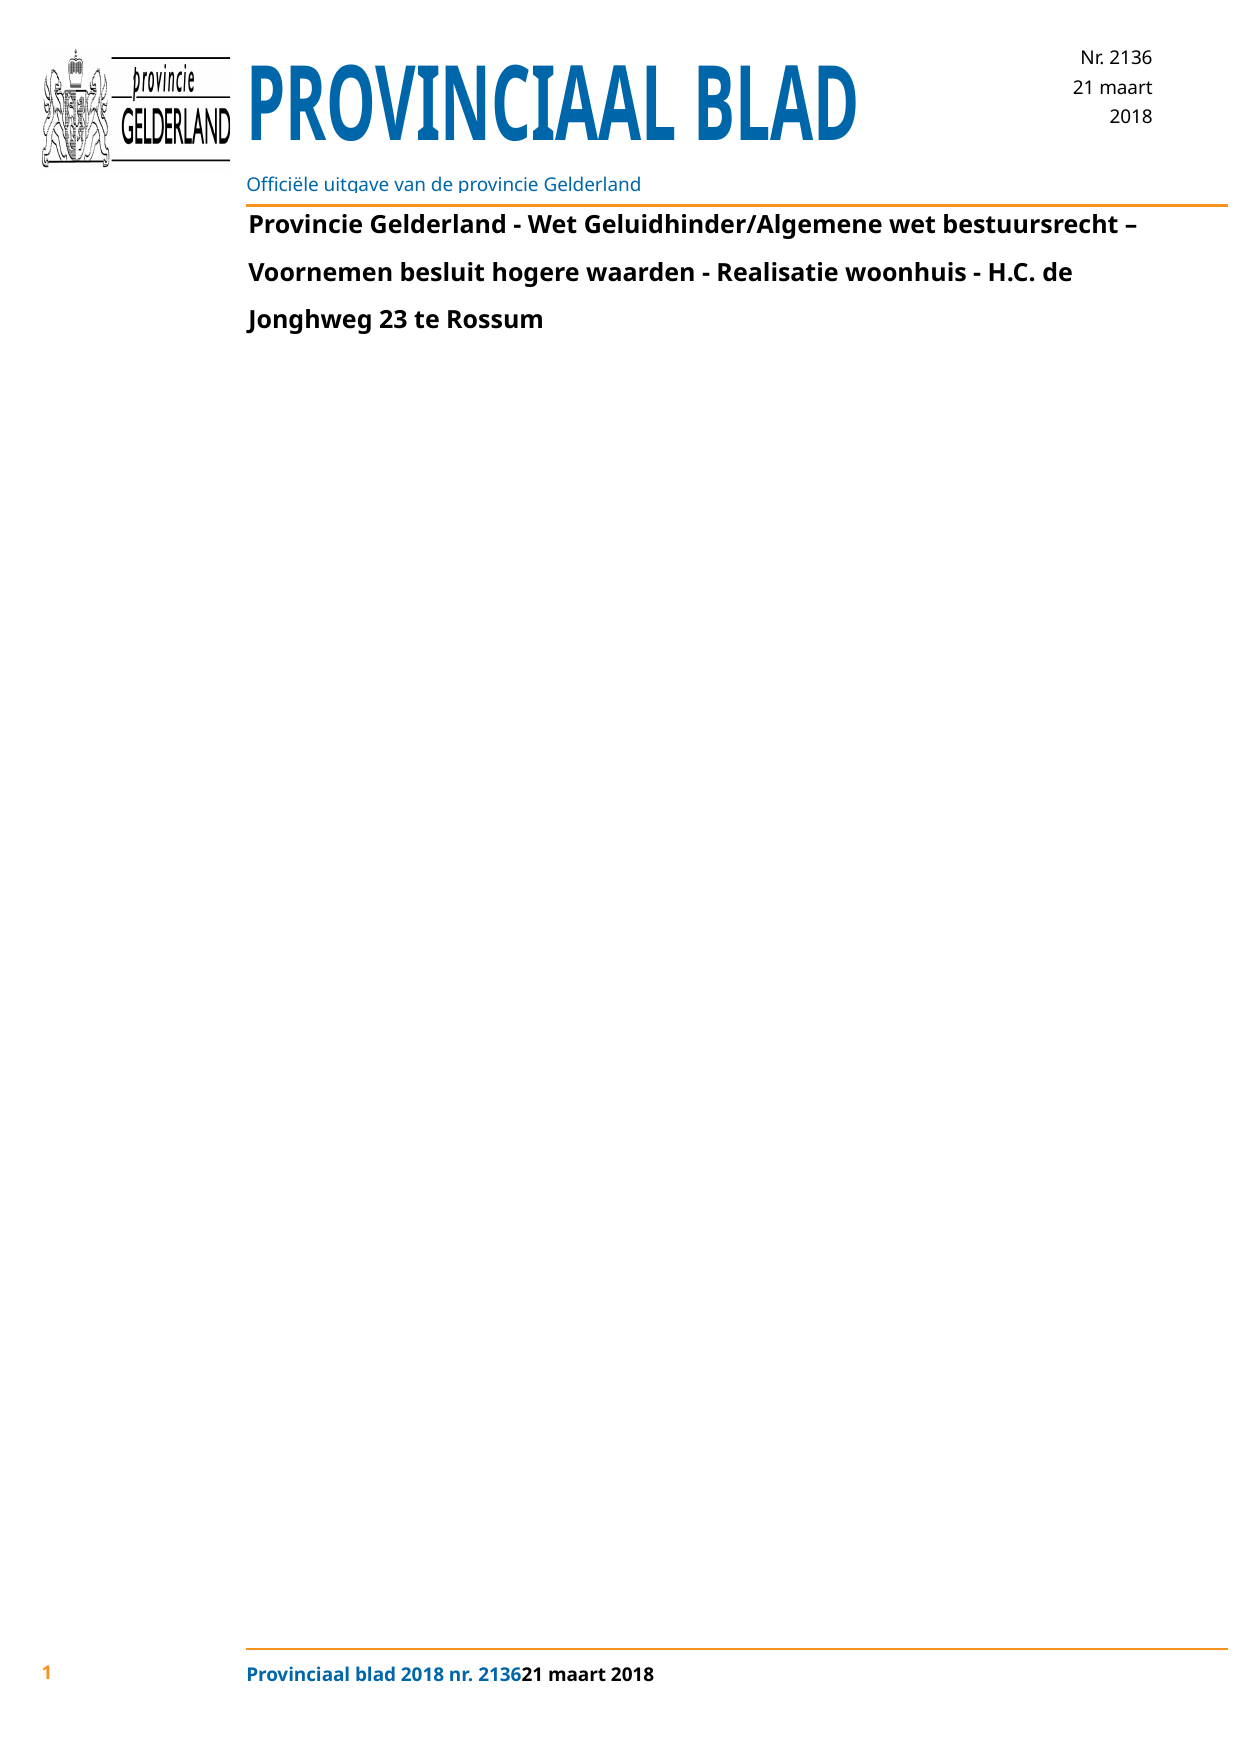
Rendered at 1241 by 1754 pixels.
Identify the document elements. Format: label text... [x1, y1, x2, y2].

picture [41, 47, 231, 172]
text Provincie Gelderland - Wet Geluidhinder/Algemene wet bestuursrecht – Voornemen besluit hogere waarden - Realisatie woonhuis - H.C. de Jonghweg 23 te Rossum [248, 207, 1152, 336]
